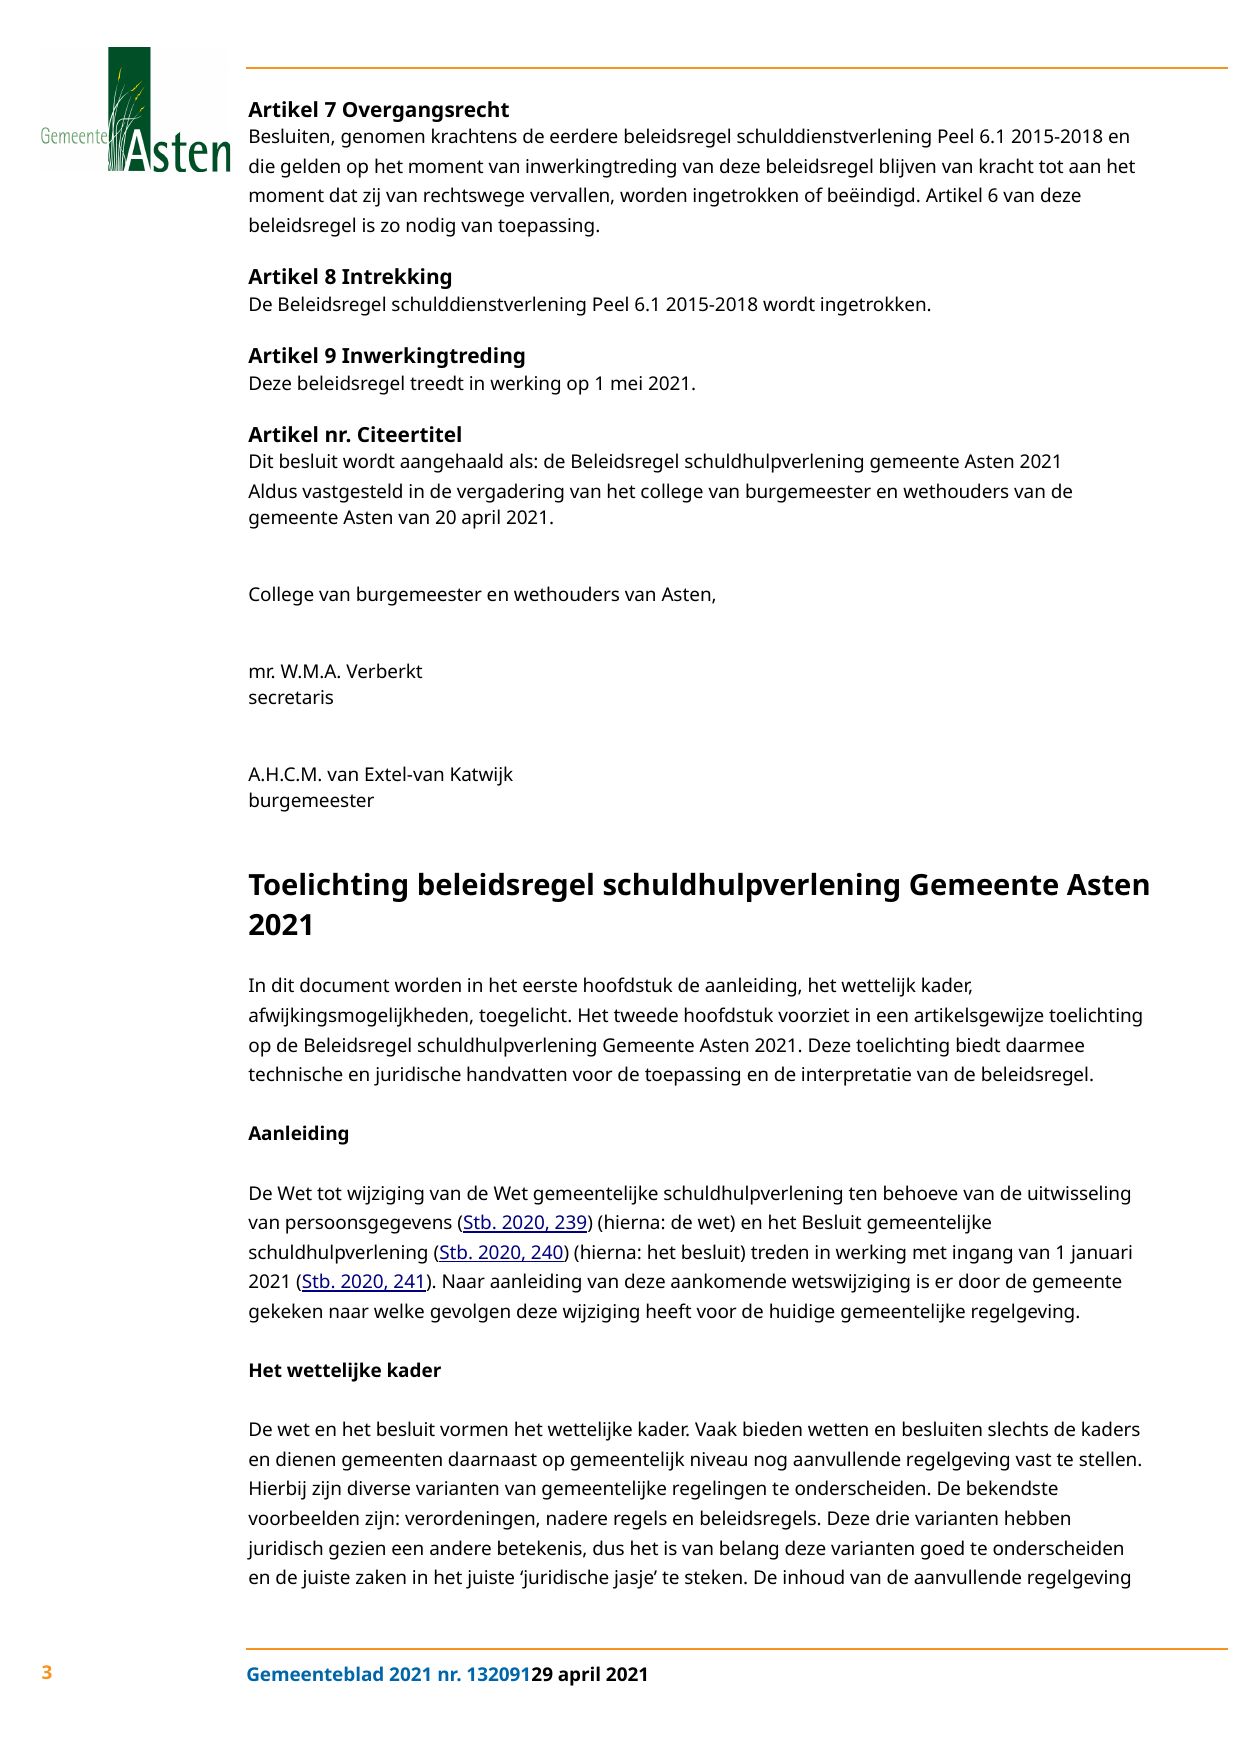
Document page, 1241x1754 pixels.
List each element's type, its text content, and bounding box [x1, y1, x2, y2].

text Deze beleidsregel treedt in werking op 1 mei 2021. [248, 370, 1152, 395]
text Artikel 8 Intrekking [248, 262, 1152, 291]
text Besluiten, genomen krachtens de eerdere beleidsregel schulddienstverlening Peel 6.1 2015-2018 en die gelden op het moment van inwerkingtreding van deze beleidsregel blijven van kracht tot aan het moment dat zij van rechtswege vervallen, worden ingetrokken of beëindigd. Artikel 6 van deze beleidsregel is zo nodig van toepassing. [248, 123, 1152, 238]
text Aanleiding [248, 1121, 1152, 1146]
text Het wettelijke kader [248, 1357, 1152, 1383]
text mr. W.M.A. Verberkt [248, 658, 1152, 684]
text burgemeester [248, 787, 1152, 813]
picture [41, 47, 231, 172]
text Artikel 7 Overgangsrecht [248, 95, 1152, 123]
text Toelichting beleidsregel schuldhulpverlening Gemeente Asten 2021 [248, 864, 1152, 943]
text De wet en het besluit vormen het wettelijke kader. Vaak bieden wetten en besluiten slechts de kaders en dienen gemeenten daarnaast op gemeentelijk niveau nog aanvullende regelgeving vast te stellen. Hierbij zijn diverse varianten van gemeentelijke regelingen te onderscheiden. De bekendste voorbeelden zijn: verordeningen, nadere regels en beleidsregels. Deze drie varianten hebben juridisch gezien een andere betekenis, dus het is van belang deze varianten goed te onderscheiden en de juiste zaken in het juiste ‘juridische jasje’ te steken. De inhoud van de aanvullende regelgeving [248, 1416, 1152, 1590]
text De Wet tot wijziging van de Wet gemeentelijke schuldhulpverlening ten behoeve van de uitwisseling van persoonsgegevens (Stb. 2020, 239) (hierna: de wet) en het Besluit gemeentelijke schuldhulpverlening (Stb. 2020, 240) (hierna: het besluit) treden in werking met ingang van 1 januari 2021 (Stb. 2020, 241). Naar aanleiding van deze aankomende wetswijziging is er door de gemeente gekeken naar welke gevolgen deze wijziging heeft voor de huidige gemeentelijke regelgeving. [248, 1180, 1152, 1324]
text Dit besluit wordt aangehaald als: de Beleidsregel schuldhulpverlening gemeente Asten 2021 [248, 448, 1152, 474]
text College van burgemeester en wethouders van Asten, [248, 581, 1152, 607]
text secretaris [248, 684, 1152, 710]
text Aldus vastgesteld in de vergadering van het college van burgemeester en wethouders van de gemeente Asten van 20 april 2021. [248, 478, 1152, 529]
text A.H.C.M. van Extel-van Katwijk [248, 761, 1152, 787]
text In dit document worden in het eerste hoofdstuk de aanleiding, het wettelijk kader, afwijkingsmogelijkheden, toegelicht. Het tweede hoofdstuk voorziet in een artikelsgewijze toelichting op de Beleidsregel schuldhulpverlening Gemeente Asten 2021. Deze toelichting biedt daarmee technische en juridische handvatten voor de toepassing en de interpretatie van de beleidsregel. [248, 973, 1152, 1087]
text Artikel nr. Citeertitel [248, 420, 1152, 448]
text De Beleidsregel schulddienstverlening Peel 6.1 2015-2018 wordt ingetrokken. [248, 291, 1152, 317]
text Artikel 9 Inwerkingtreding [248, 341, 1152, 370]
